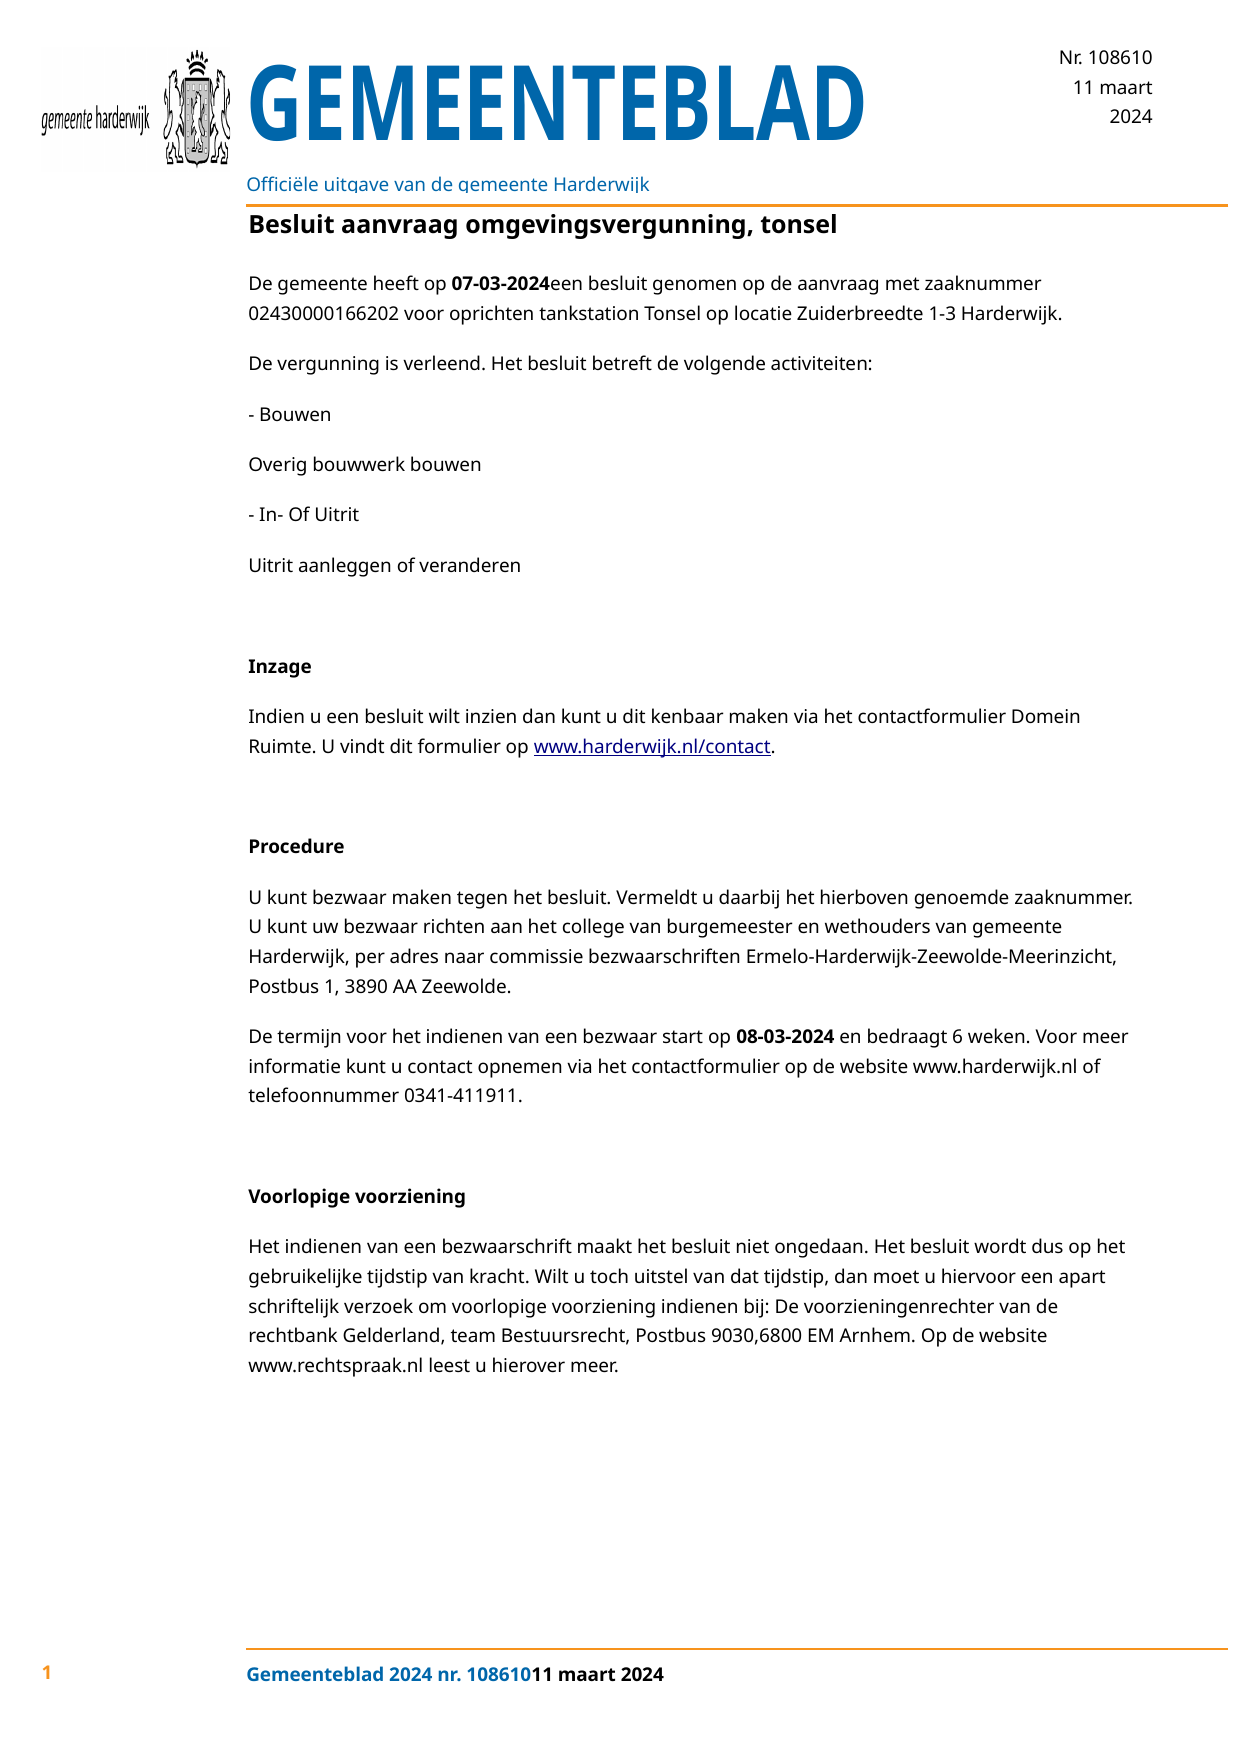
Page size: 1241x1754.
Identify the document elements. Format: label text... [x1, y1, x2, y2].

text Uitrit aanleggen of veranderen [248, 552, 1152, 578]
text De termijn voor het indienen van een bezwaar start op 08-03-2024 en bedraagt 6 weken. Voor meer informatie kunt u contact opnemen via het contactformulier op de website www.harderwijk.nl of telefoonnummer 0341-411911. [248, 1023, 1152, 1108]
text - In- Of Uitrit [248, 502, 1152, 527]
text Het indienen van een bezwaarschrift maakt het besluit niet ongedaan. Het besluit wordt dus op het gebruikelijke tijdstip van kracht. Wilt u toch uitstel van dat tijdstip, dan moet u hiervoor een apart schriftelijk verzoek om voorlopige voorziening indienen bij: De voorzieningenrechter van de rechtbank Gelderland, team Bestuursrecht, Postbus 9030,6800 EM Arnhem. Op de website www.rechtspraak.nl leest u hierover meer. [248, 1234, 1152, 1378]
text Procedure [248, 834, 1152, 859]
text Indien u een besluit wilt inzien dan kunt u dit kenbaar maken via het contactformulier Domein Ruimte. U vindt dit formulier op www.harderwijk.nl/contact. [248, 703, 1152, 758]
text Besluit aanvraag omgevingsvergunning, tonsel [248, 207, 1152, 241]
picture [41, 47, 231, 172]
text Inzage [248, 653, 1152, 678]
text De gemeente heeft op 07-03-2024een besluit genomen op de aanvraag met zaaknummer 02430000166202 voor oprichten tankstation Tonsel op locatie Zuiderbreedte 1-3 Harderwijk. [248, 270, 1152, 326]
text - Bouwen [248, 401, 1152, 426]
text Voorlopige voorziening [248, 1183, 1152, 1209]
text Overig bouwwerk bouwen [248, 451, 1152, 477]
text U kunt bezwaar maken tegen het besluit. Vermeldt u daarbij het hierboven genoemde zaaknummer. U kunt uw bezwaar richten aan het college van burgemeester en wethouders van gemeente Harderwijk, per adres naar commissie bezwaarschriften Ermelo-Harderwijk-Zeewolde-Meerinzicht, Postbus 1, 3890 AA Zeewolde. [248, 884, 1152, 998]
text De vergunning is verleend. Het besluit betreft de volgende activiteiten: [248, 350, 1152, 376]
